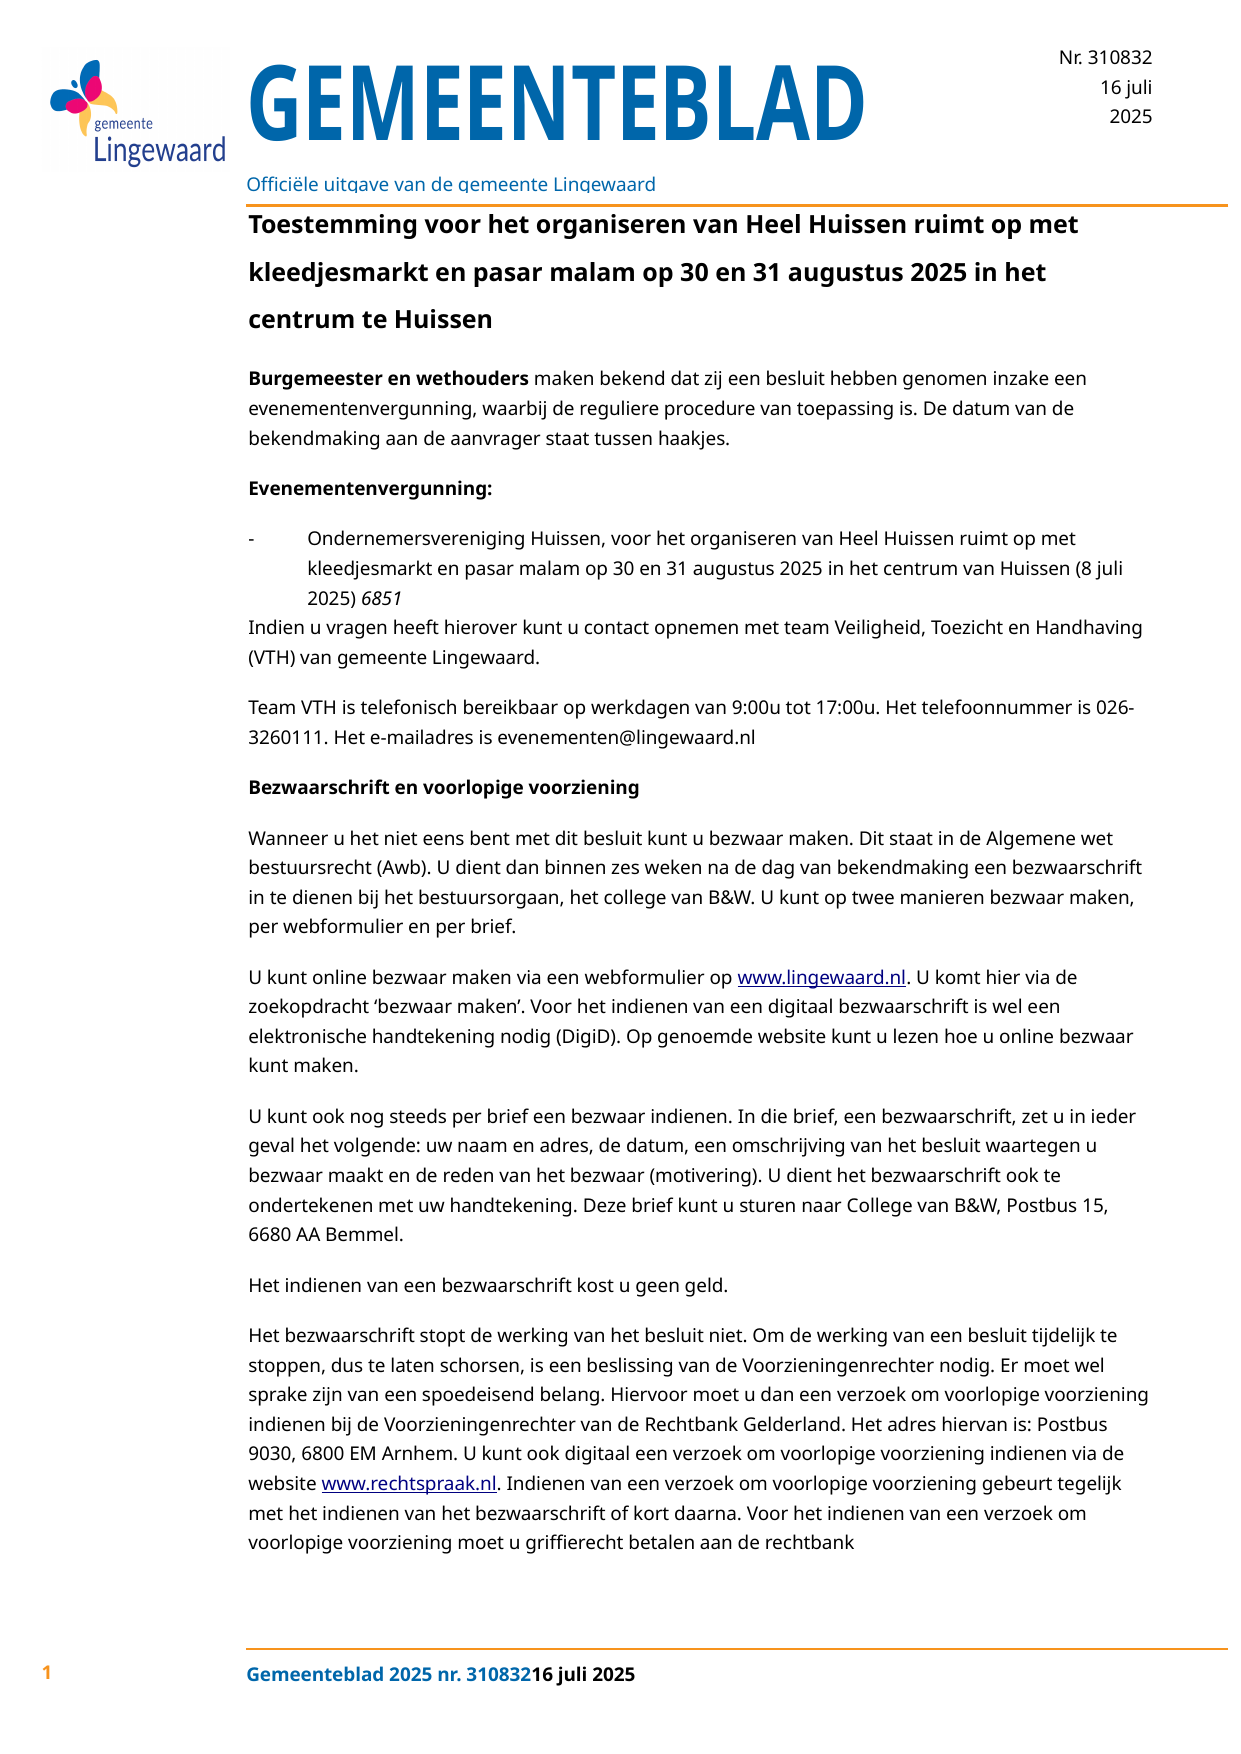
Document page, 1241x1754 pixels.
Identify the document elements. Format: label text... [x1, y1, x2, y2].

text Het bezwaarschrift stopt de werking van het besluit niet. Om de werking van een besluit tijdelijk te stoppen, dus te laten schorsen, is een beslissing van de Voorzieningenrechter nodig. Er moet wel sprake zijn van een spoedeisend belang. Hiervoor moet u dan een verzoek om voorlopige voorziening indienen bij de Voorzieningenrechter van de Rechtbank Gelderland. Het adres hiervan is: Postbus 9030, 6800 EM Arnhem. U kunt ook digitaal een verzoek om voorlopige voorziening indienen via de website www.rechtspraak.nl. Indienen van een verzoek om voorlopige voorziening gebeurt tegelijk met het indienen van het bezwaarschrift of kort daarna. Voor het indienen van een verzoek om voorlopige voorziening moet u griffierecht betalen aan de rechtbank [248, 1322, 1152, 1555]
text Bezwaarschrift en voorlopige voorziening [248, 774, 1152, 800]
list Ondernemersvereniging Huissen, voor het organiseren van Heel Huissen ruimt op met kleedjesmarkt en pasar malam op 30 en 31 augustus 2025 in het centrum van Huissen (8 juli 2025) 6851 [248, 526, 1152, 610]
text Toestemming voor het organiseren van Heel Huissen ruimt op met kleedjesmarkt en pasar malam op 30 en 31 augustus 2025 in het centrum te Huissen [248, 207, 1152, 336]
text U kunt ook nog steeds per brief een bezwaar indienen. In die brief, een bezwaarschrift, zet u in ieder geval het volgende: uw naam en adres, de datum, een omschrijving van het besluit waartegen u bezwaar maakt en de reden van het bezwaar (motivering). U dient het bezwaarschrift ook te ondertekenen met uw handtekening. Deze brief kunt u sturen naar College van B&W, Postbus 15, 6680 AA Bemmel. [248, 1103, 1152, 1247]
text Het indienen van een bezwaarschrift kost u geen geld. [248, 1272, 1152, 1297]
text Wanneer u het niet eens bent met dit besluit kunt u bezwaar maken. Dit staat in de Algemene wet bestuursrecht (Awb). U dient dan binnen zes weken na de dag van bekendmaking een bezwaarschrift in te dienen bij het bestuursorgaan, het college van B&W. U kunt op twee manieren bezwaar maken, per webformulier en per brief. [248, 825, 1152, 939]
text Indien u vragen heeft hierover kunt u contact opnemen met team Veiligheid, Toezicht en Handhaving (VTH) van gemeente Lingewaard. [248, 614, 1152, 669]
picture [41, 47, 231, 172]
text Burgemeester en wethouders maken bekend dat zij een besluit hebben genomen inzake een evenementenvergunning, waarbij de reguliere procedure van toepassing is. De datum van de bekendmaking aan de aanvrager staat tussen haakjes. [248, 366, 1152, 450]
text U kunt online bezwaar maken via een webformulier op www.lingewaard.nl. U komt hier via de zoekopdracht ‘bezwaar maken’. Voor het indienen van een digitaal bezwaarschrift is wel een elektronische handtekening nodig (DigiD). Op genoemde website kunt u lezen hoe u online bezwaar kunt maken. [248, 964, 1152, 1078]
text Team VTH is telefonisch bereikbaar op werkdagen van 9:00u tot 17:00u. Het telefoonnummer is 026-3260111. Het e-mailadres is evenementen@lingewaard.nl [248, 694, 1152, 749]
text Evenementenvergunning: [248, 475, 1152, 501]
